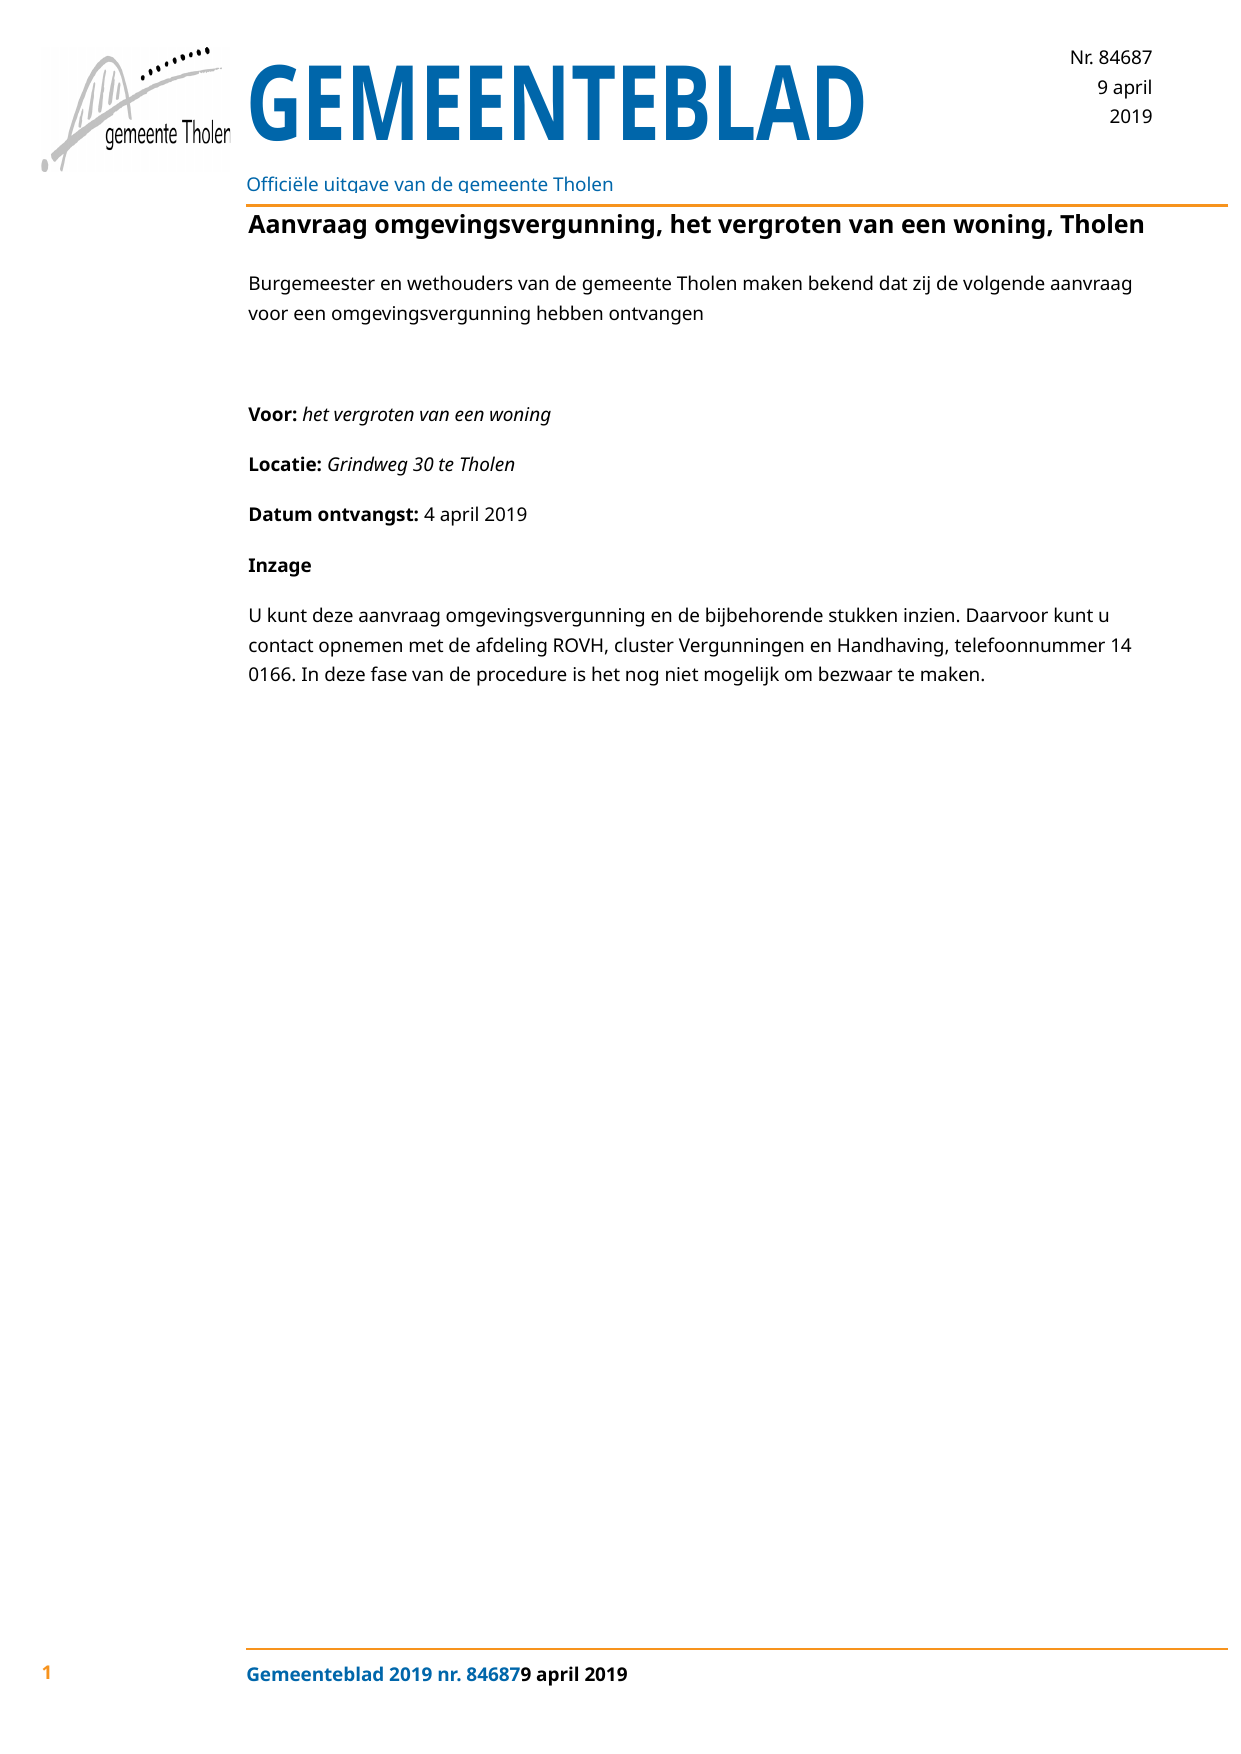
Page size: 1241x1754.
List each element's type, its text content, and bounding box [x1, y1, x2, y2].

text U kunt deze aanvraag omgevingsvergunning en de bijbehorende stukken inzien. Daarvoor kunt u contact opnemen met de afdeling ROVH, cluster Vergunningen en Handhaving, telefoonnummer 14 0166. In deze fase van de procedure is het nog niet mogelijk om bezwaar te maken. [248, 602, 1152, 687]
picture [41, 47, 231, 172]
text Locatie: Grindweg 30 te Tholen [248, 451, 1152, 477]
text Aanvraag omgevingsvergunning, het vergroten van een woning, Tholen [248, 207, 1152, 241]
text Datum ontvangst: 4 april 2019 [248, 502, 1152, 527]
text Voor: het vergroten van een woning [248, 401, 1152, 426]
text Inzage [248, 552, 1152, 578]
text Burgemeester en wethouders van de gemeente Tholen maken bekend dat zij de volgende aanvraag voor een omgevingsvergunning hebben ontvangen [248, 270, 1152, 326]
